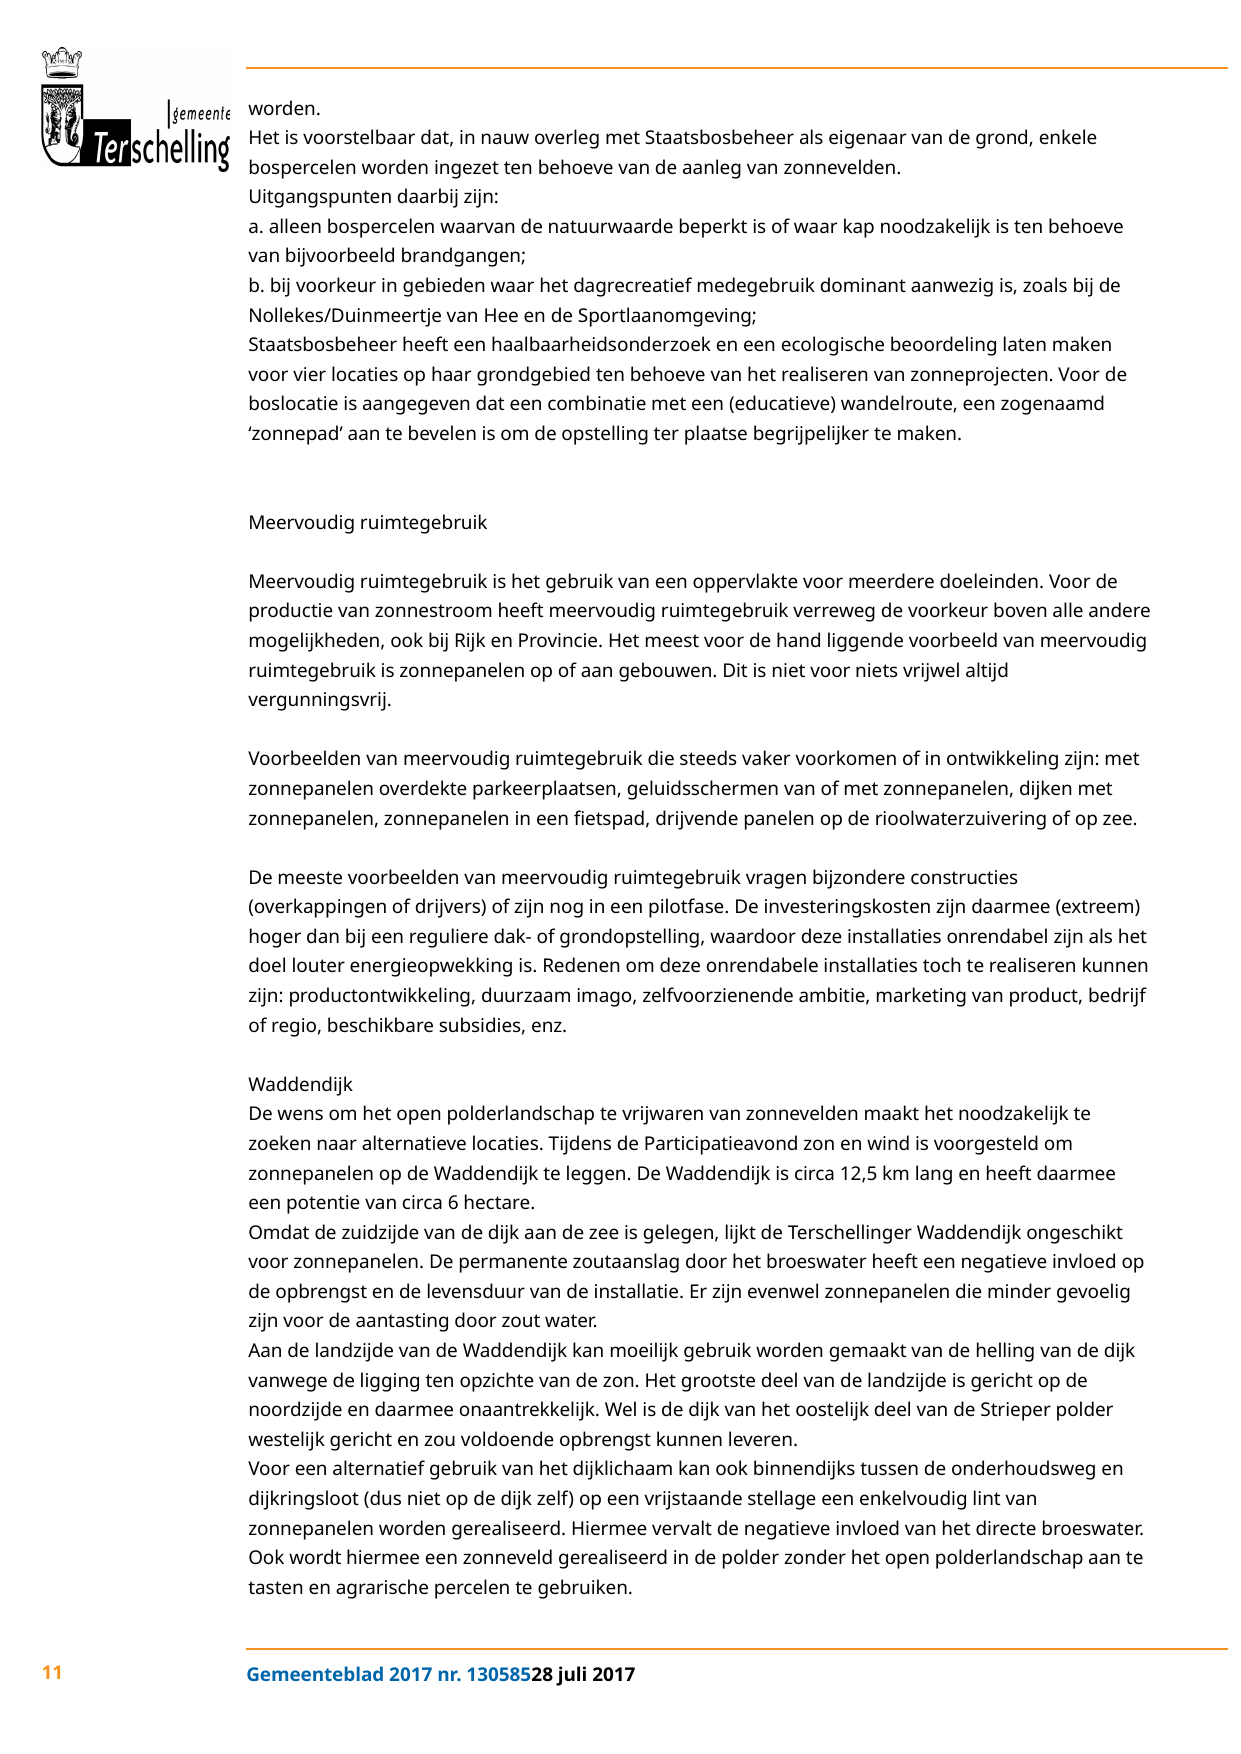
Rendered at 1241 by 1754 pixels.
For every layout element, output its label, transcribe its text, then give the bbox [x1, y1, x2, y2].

text Staatsbosbeheer heeft een haalbaarheidsonderzoek en een ecologische beoordeling laten maken voor vier locaties op haar grondgebied ten behoeve van het realiseren van zonneprojecten. Voor de boslocatie is aangegeven dat een combinatie met een (educatieve) wandelroute, een zogenaamd ‘zonnepad’ aan te bevelen is om de opstelling ter plaatse begrijpelijker te maken. [248, 331, 1152, 446]
text Meervoudig ruimtegebruik is het gebruik van een oppervlakte voor meerdere doeleinden. Voor de productie van zonnestroom heeft meervoudig ruimtegebruik verreweg de voorkeur boven alle andere mogelijkheden, ook bij Rijk en Provincie. Het meest voor de hand liggende voorbeeld van meervoudig ruimtegebruik is zonnepanelen op of aan gebouwen. Dit is niet voor niets vrijwel altijd vergunningsvrij. [248, 568, 1152, 712]
picture [41, 47, 231, 172]
text Omdat de zuidzijde van de dijk aan de zee is gelegen, lijkt de Terschellinger Waddendijk ongeschikt voor zonnepanelen. De permanente zoutaanslag door het broeswater heeft een negatieve invloed op de opbrengst en de levensduur van de installatie. Er zijn evenwel zonnepanelen die minder gevoelig zijn voor de aantasting door zout water. [248, 1219, 1152, 1333]
text Waddendijk [248, 1071, 1152, 1097]
text Meervoudig ruimtegebruik [248, 509, 1152, 535]
text a. alleen bospercelen waarvan de natuurwaarde beperkt is of waar kap noodzakelijk is ten behoeve van bijvoorbeeld brandgangen; [248, 213, 1152, 268]
text b. bij voorkeur in gebieden waar het dagrecreatief medegebruik dominant aanwezig is, zoals bij de Nollekes/Duinmeertje van Hee en de Sportlaanomgeving; [248, 272, 1152, 328]
text Het is voorstelbaar dat, in nauw overleg met Staatsbosbeheer als eigenaar van de grond, enkele bospercelen worden ingezet ten behoeve van de aanleg van zonnevelden. [248, 124, 1152, 180]
text De wens om het open polderlandschap te vrijwaren van zonnevelden maakt het noodzakelijk te zoeken naar alternatieve locaties. Tijdens de Participatieavond zon en wind is voorgesteld om zonnepanelen op de Waddendijk te leggen. De Waddendijk is circa 12,5 km lang en heeft daarmee een potentie van circa 6 hectare. [248, 1101, 1152, 1215]
text De meeste voorbeelden van meervoudig ruimtegebruik vragen bijzondere constructies (overkappingen of drijvers) of zijn nog in een pilotfase. De investeringskosten zijn daarmee (extreem) hoger dan bij een reguliere dak- of grondopstelling, waardoor deze installaties onrendabel zijn als het doel louter energieopwekking is. Redenen om deze onrendabele installaties toch te realiseren kunnen zijn: productontwikkeling, duurzaam imago, zelfvoorzienende ambitie, marketing van product, bedrijf of regio, beschikbare subsidies, enz. [248, 864, 1152, 1038]
text Voorbeelden van meervoudig ruimtegebruik die steeds vaker voorkomen of in ontwikkeling zijn: met zonnepanelen overdekte parkeerplaatsen, geluidsschermen van of met zonnepanelen, dijken met zonnepanelen, zonnepanelen in een fietspad, drijvende panelen op de rioolwaterzuivering of op zee. [248, 746, 1152, 831]
text Voor een alternatief gebruik van het dijklichaam kan ook binnendijks tussen de onderhoudsweg en dijkringsloot (dus niet op de dijk zelf) op een vrijstaande stellage een enkelvoudig lint van zonnepanelen worden gerealiseerd. Hiermee vervalt de negatieve invloed van het directe broeswater. Ook wordt hiermee een zonneveld gerealiseerd in de polder zonder het open polderlandschap aan te tasten en agrarische percelen te gebruiken. [248, 1456, 1152, 1600]
text Aan de landzijde van de Waddendijk kan moeilijk gebruik worden gemaakt van de helling van de dijk vanwege de ligging ten opzichte van de zon. Het grootste deel van de landzijde is gericht op de noordzijde en daarmee onaantrekkelijk. Wel is de dijk van het oostelijk deel van de Strieper polder westelijk gericht en zou voldoende opbrengst kunnen leveren. [248, 1337, 1152, 1452]
text worden. [248, 95, 1152, 121]
text Uitgangspunten daarbij zijn: [248, 183, 1152, 209]
